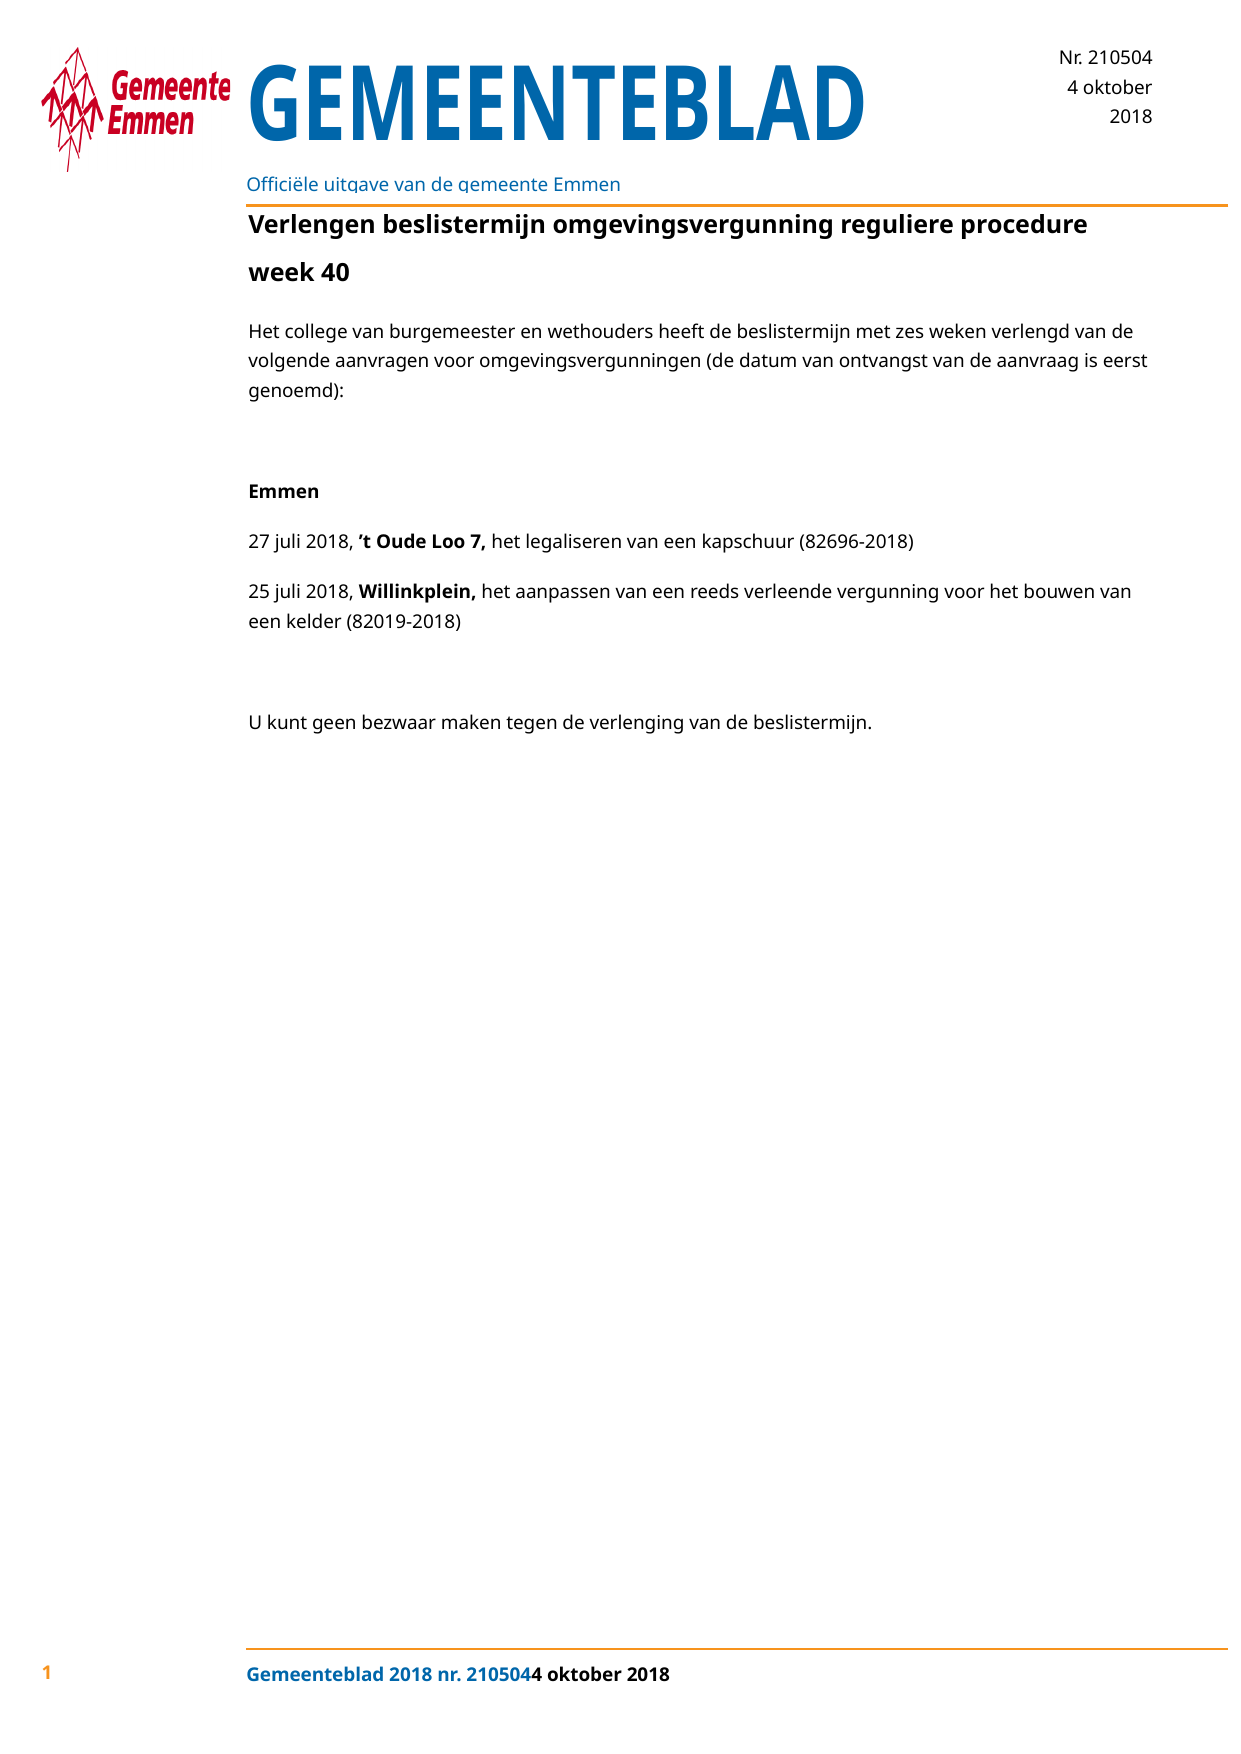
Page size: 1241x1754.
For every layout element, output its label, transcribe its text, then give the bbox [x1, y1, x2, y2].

text Het college van burgemeester en wethouders heeft de beslistermijn met zes weken verlengd van de volgende aanvragen voor omgevingsvergunningen (de datum van ontvangst van de aanvraag is eerst genoemd): [248, 318, 1152, 403]
text 27 juli 2018, ’t Oude Loo 7, het legaliseren van een kapschuur (82696-2018) [248, 528, 1152, 554]
text 25 juli 2018, Willinkplein, het aanpassen van een reeds verleende vergunning voor het bouwen van een kelder (82019-2018) [248, 579, 1152, 634]
text U kunt geen bezwaar maken tegen de verlenging van de beslistermijn. [248, 709, 1152, 735]
text Emmen [248, 478, 1152, 504]
picture [41, 47, 231, 172]
text Verlengen beslistermijn omgevingsvergunning reguliere procedure week 40 [248, 207, 1152, 288]
